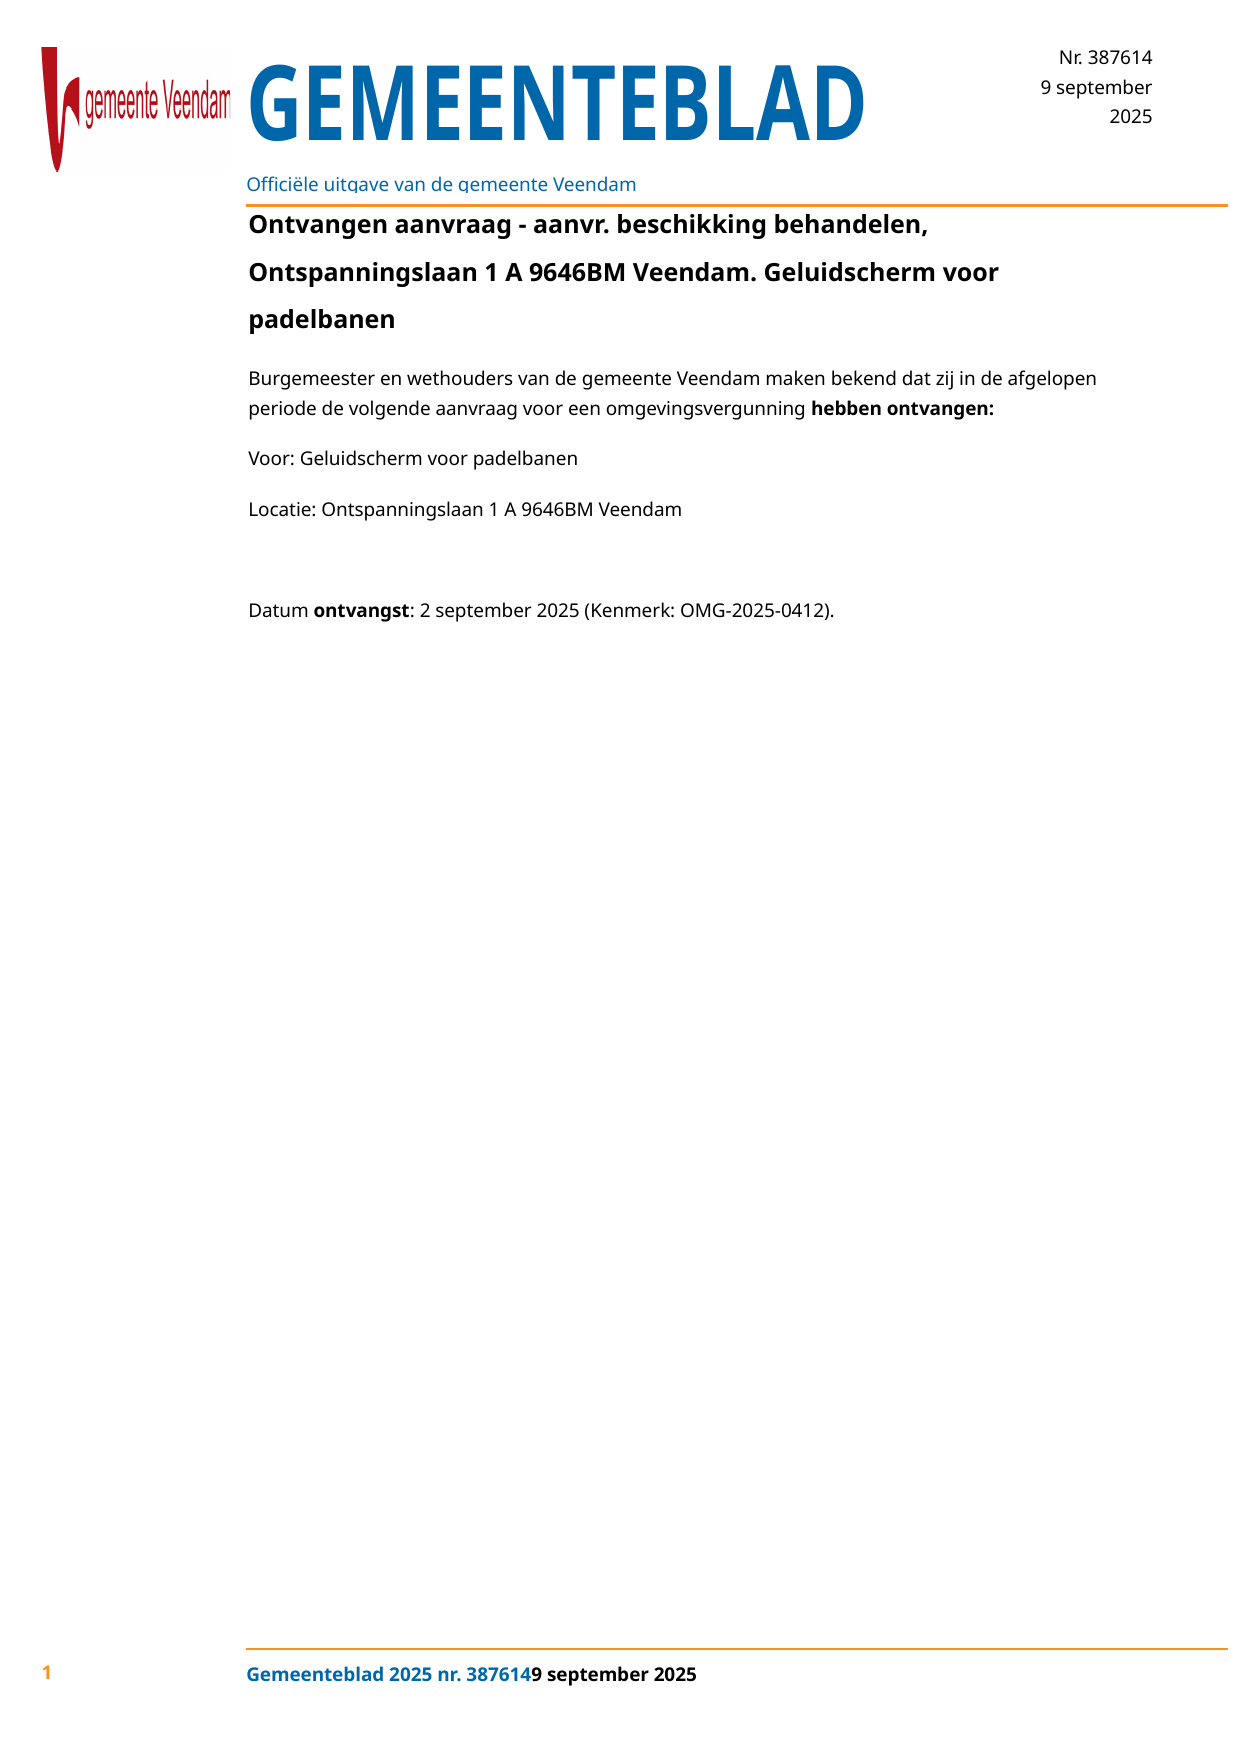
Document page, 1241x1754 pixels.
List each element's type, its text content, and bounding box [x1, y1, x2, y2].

text Voor: Geluidscherm voor padelbanen [248, 446, 1152, 471]
text Ontvangen aanvraag - aanvr. beschikking behandelen, Ontspanningslaan 1 A 9646BM Veendam. Geluidscherm voor padelbanen [248, 207, 1152, 336]
picture [41, 47, 231, 172]
text Burgemeester en wethouders van de gemeente Veendam maken bekend dat zij in de afgelopen periode de volgende aanvraag voor een omgevingsvergunning hebben ontvangen: [248, 366, 1152, 421]
text Locatie: Ontspanningslaan 1 A 9646BM Veendam [248, 496, 1152, 522]
text Datum ontvangst: 2 september 2025 (Kenmerk: OMG-2025-0412). [248, 597, 1152, 622]
